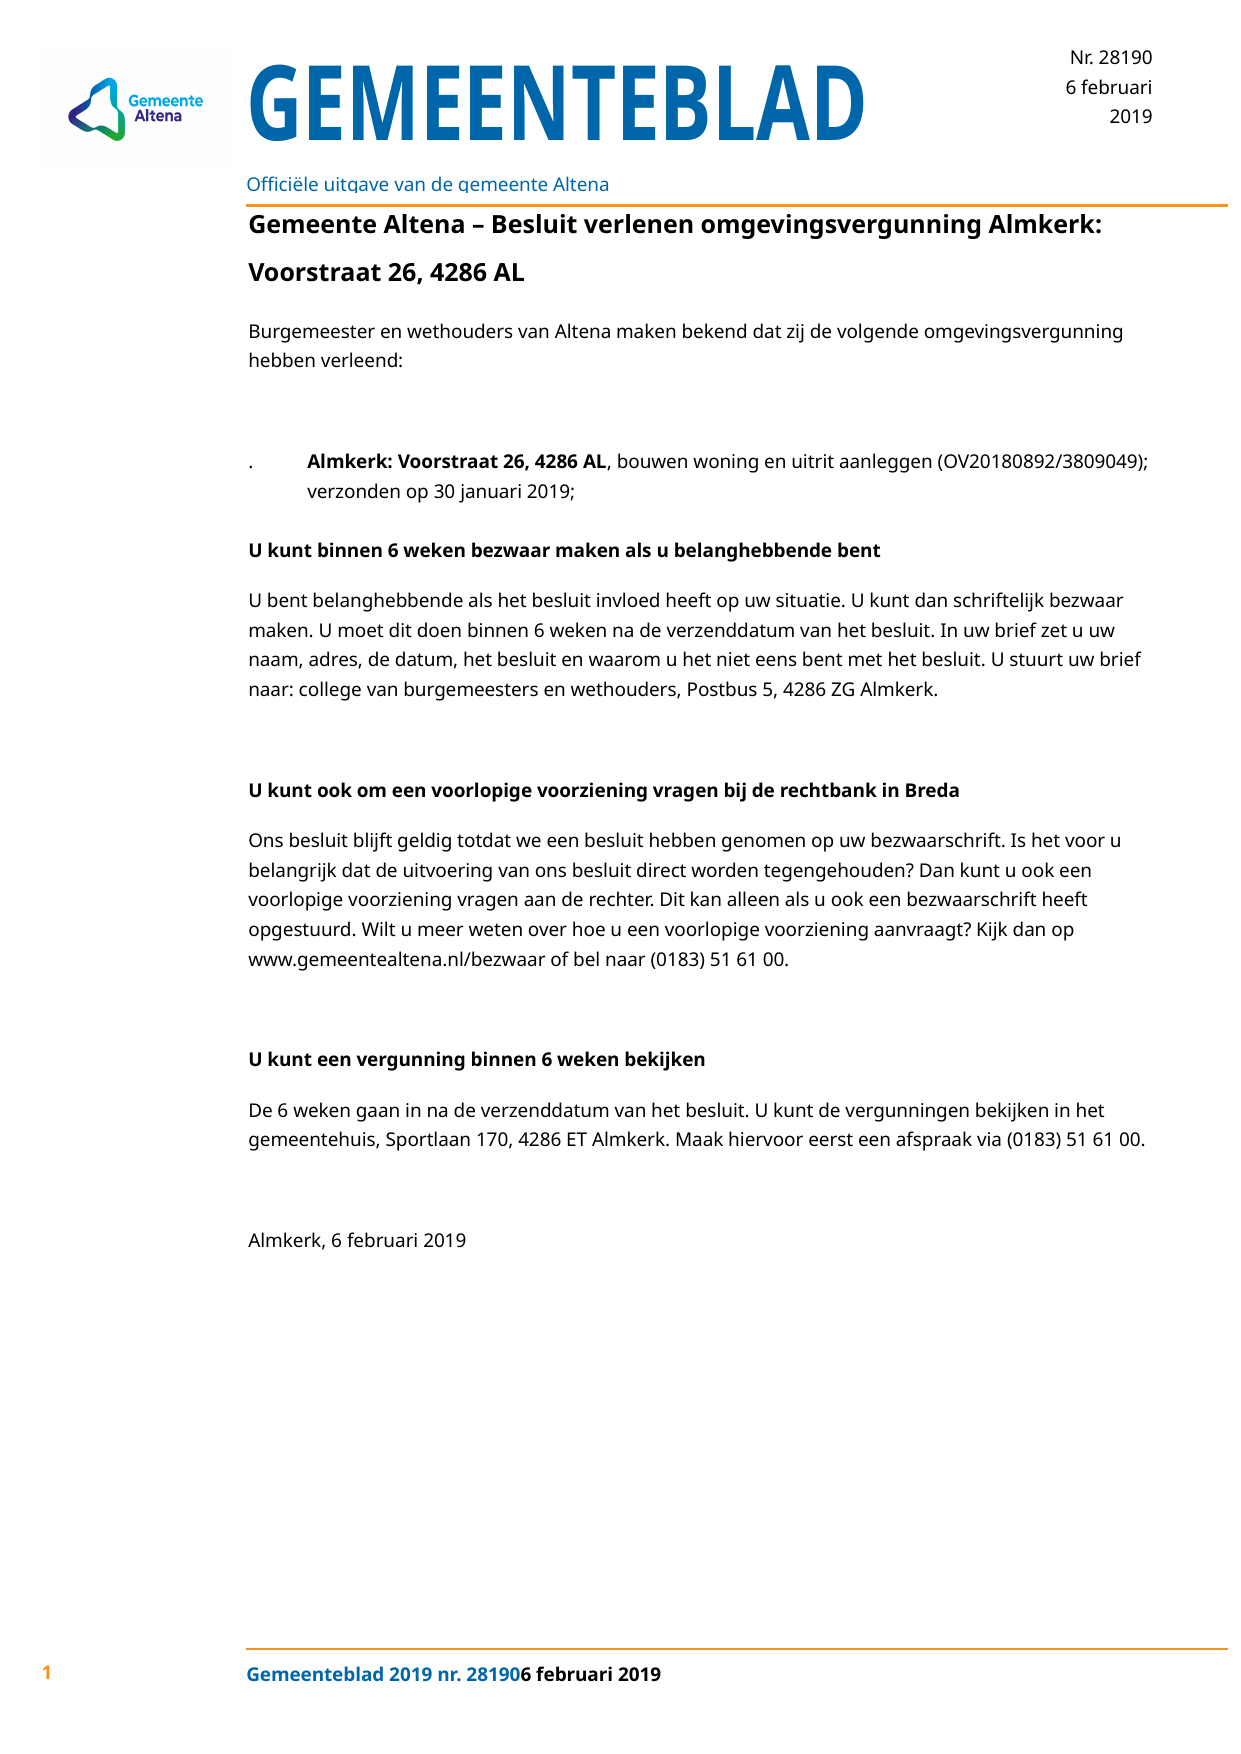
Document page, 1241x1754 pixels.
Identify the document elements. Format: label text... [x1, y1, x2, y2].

text Almkerk, 6 februari 2019 [248, 1227, 1152, 1253]
text U kunt ook om een voorlopige voorziening vragen bij de rechtbank in Breda [248, 777, 1152, 803]
text U kunt binnen 6 weken bezwaar maken als u belanghebbende bent [248, 537, 1152, 563]
text U bent belanghebbende als het besluit invloed heeft op uw situatie. U kunt dan schriftelijk bezwaar maken. U moet dit doen binnen 6 weken na de verzenddatum van het besluit. In uw brief zet u uw naam, adres, de datum, het besluit en waarom u het niet eens bent met het besluit. U stuurt uw brief naar: college van burgemeesters en wethouders, Postbus 5, 4286 ZG Almkerk. [248, 587, 1152, 702]
text U kunt een vergunning binnen 6 weken bekijken [248, 1047, 1152, 1072]
text Gemeente Altena – Besluit verlenen omgevingsvergunning Almkerk: Voorstraat 26, 4286 AL [248, 207, 1152, 288]
picture [41, 47, 231, 172]
text De 6 weken gaan in na de verzenddatum van het besluit. U kunt de vergunningen bekijken in het gemeentehuis, Sportlaan 170, 4286 ET Almkerk. Maak hiervoor eerst een afspraak via (0183) 51 61 00. [248, 1097, 1152, 1152]
text Burgemeester en wethouders van Altena maken bekend dat zij de volgende omgevingsvergunning hebben verleend: [248, 318, 1152, 373]
list Almkerk: Voorstraat 26, 4286 AL, bouwen woning en uitrit aanleggen (OV20180892/3809049); verzonden op 30 januari 2019; [248, 448, 1152, 504]
text Ons besluit blijft geldig totdat we een besluit hebben genomen op uw bezwaarschrift. Is het voor u belangrijk dat de uitvoering van ons besluit direct worden tegengehouden? Dan kunt u ook een voorlopige voorziening vragen aan de rechter. Dit kan alleen als u ook een bezwaarschrift heeft opgestuurd. Wilt u meer weten over hoe u een voorlopige voorziening aanvraagt? Kijk dan op www.gemeentealtena.nl/bezwaar of bel naar (0183) 51 61 00. [248, 827, 1152, 972]
